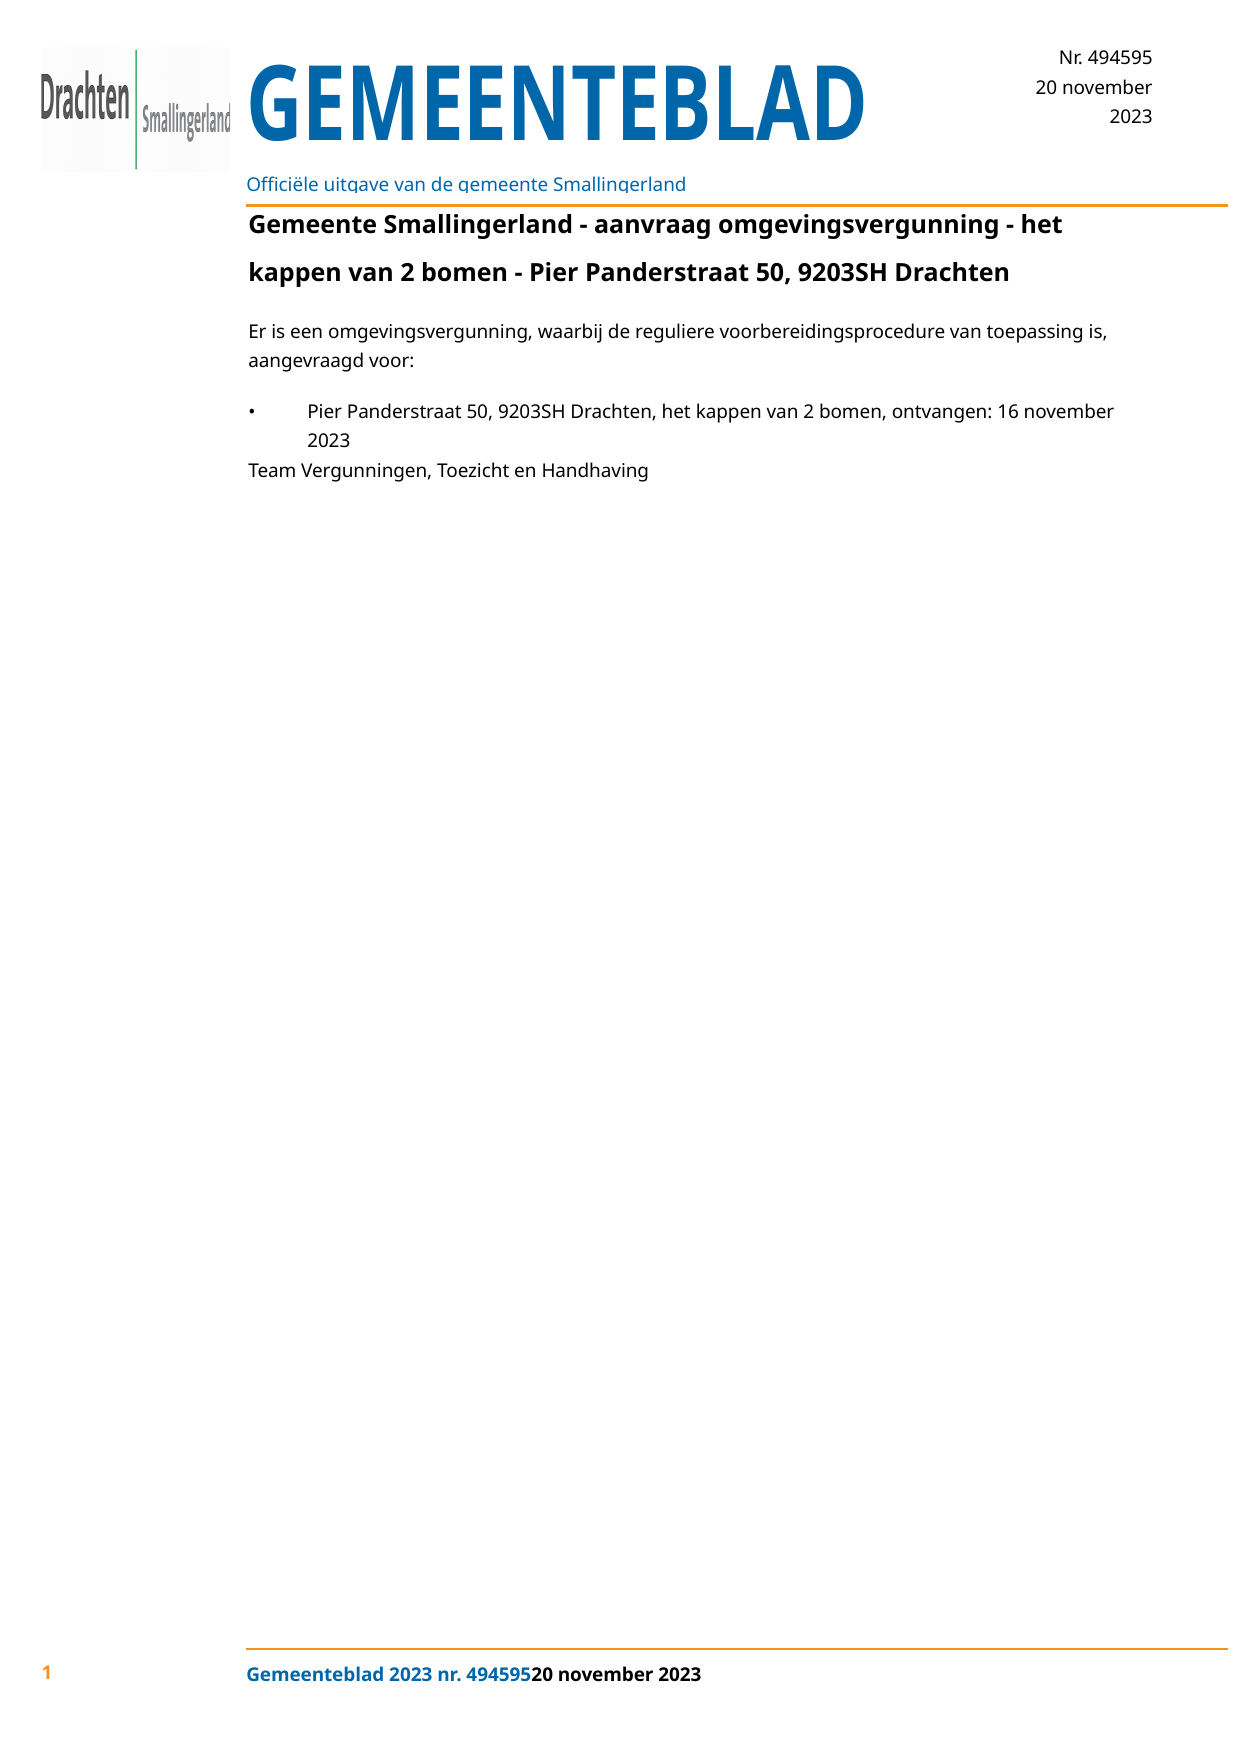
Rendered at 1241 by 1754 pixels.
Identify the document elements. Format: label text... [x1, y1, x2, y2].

text Team Vergunningen, Toezicht en Handhaving [248, 457, 1152, 483]
text Gemeente Smallingerland - aanvraag omgevingsvergunning - het kappen van 2 bomen - Pier Panderstraat 50, 9203SH Drachten [248, 207, 1152, 288]
text Er is een omgevingsvergunning, waarbij de reguliere voorbereidingsprocedure van toepassing is, aangevraagd voor: [248, 318, 1152, 373]
list Pier Panderstraat 50, 9203SH Drachten, het kappen van 2 bomen, ontvangen: 16 november 2023 [248, 398, 1152, 453]
picture [41, 47, 231, 172]
